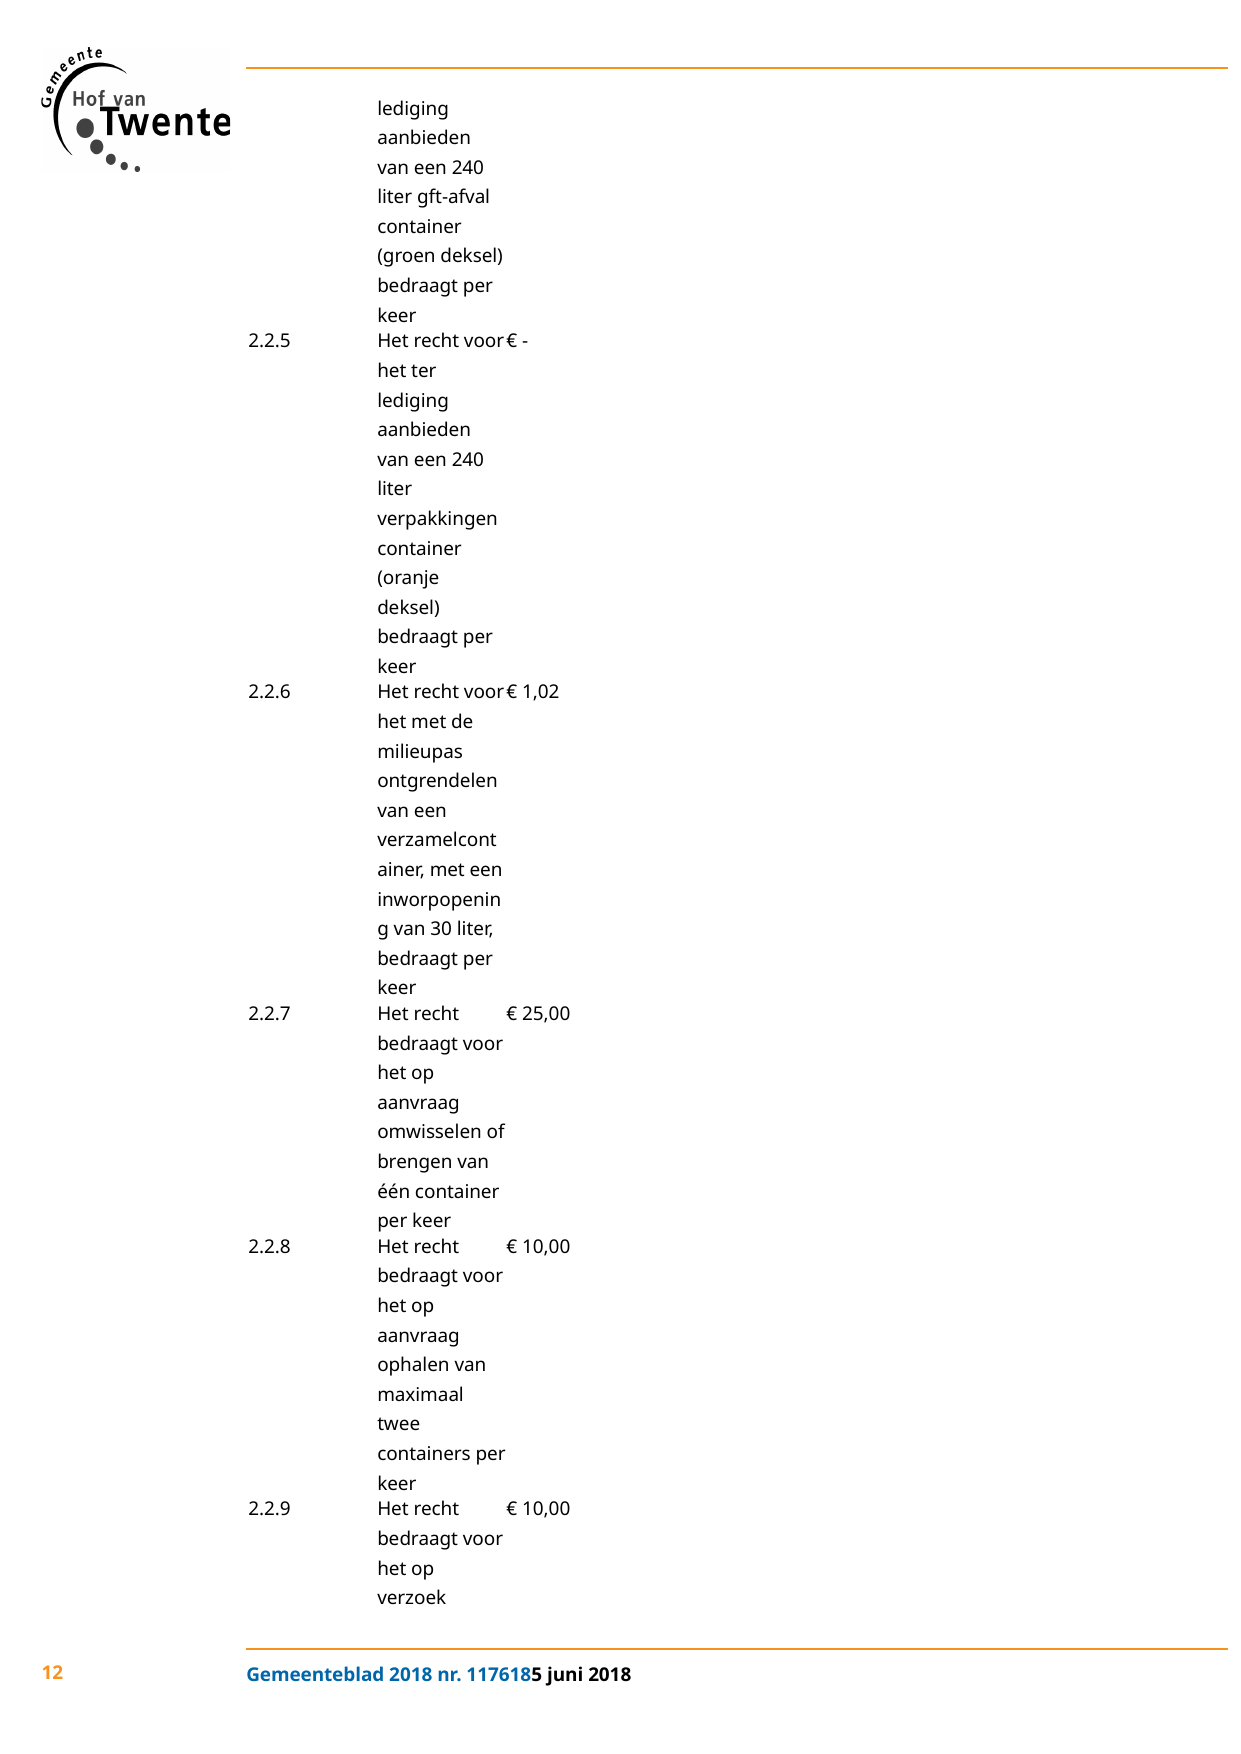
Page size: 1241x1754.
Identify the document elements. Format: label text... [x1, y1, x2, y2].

picture [41, 47, 231, 172]
table_cell 2.2.5 [248, 328, 377, 679]
table_cell [506, 95, 635, 328]
table_cell Het recht bedraagt voor het op aanvraag ophalen van maximaal twee containers per keer [377, 1233, 506, 1496]
table_cell € 10,00 [506, 1233, 635, 1496]
table_cell € 25,00 [506, 1000, 635, 1233]
table_cell 2.2.8 [248, 1233, 377, 1496]
table_cell Het recht bedraagt voor het op verzoek [377, 1496, 506, 1610]
table_cell € 10,00 [506, 1496, 635, 1610]
table_cell lediging aanbieden van een 240 liter gft-afval container (groen deksel) bedraagt per keer [377, 95, 506, 328]
table_cell 2.2.6 [248, 679, 377, 1000]
table_cell 2.2.9 [248, 1496, 377, 1610]
table_cell Het recht voor het met de milieupas ontgrendelen van een verzamelcontainer, met een inworpopening van 30 liter, bedraagt per keer [377, 679, 506, 1000]
table_cell € 1,02 [506, 679, 635, 1000]
table_cell € - [506, 328, 635, 679]
table_cell Het recht voor het ter lediging aanbieden van een 240 liter verpakkingencontainer (oranje deksel) bedraagt per keer [377, 328, 506, 679]
table_cell Het recht bedraagt voor het op aanvraag omwisselen of brengen van één container per keer [377, 1000, 506, 1233]
table_cell [248, 95, 377, 328]
table_cell 2.2.7 [248, 1000, 377, 1233]
